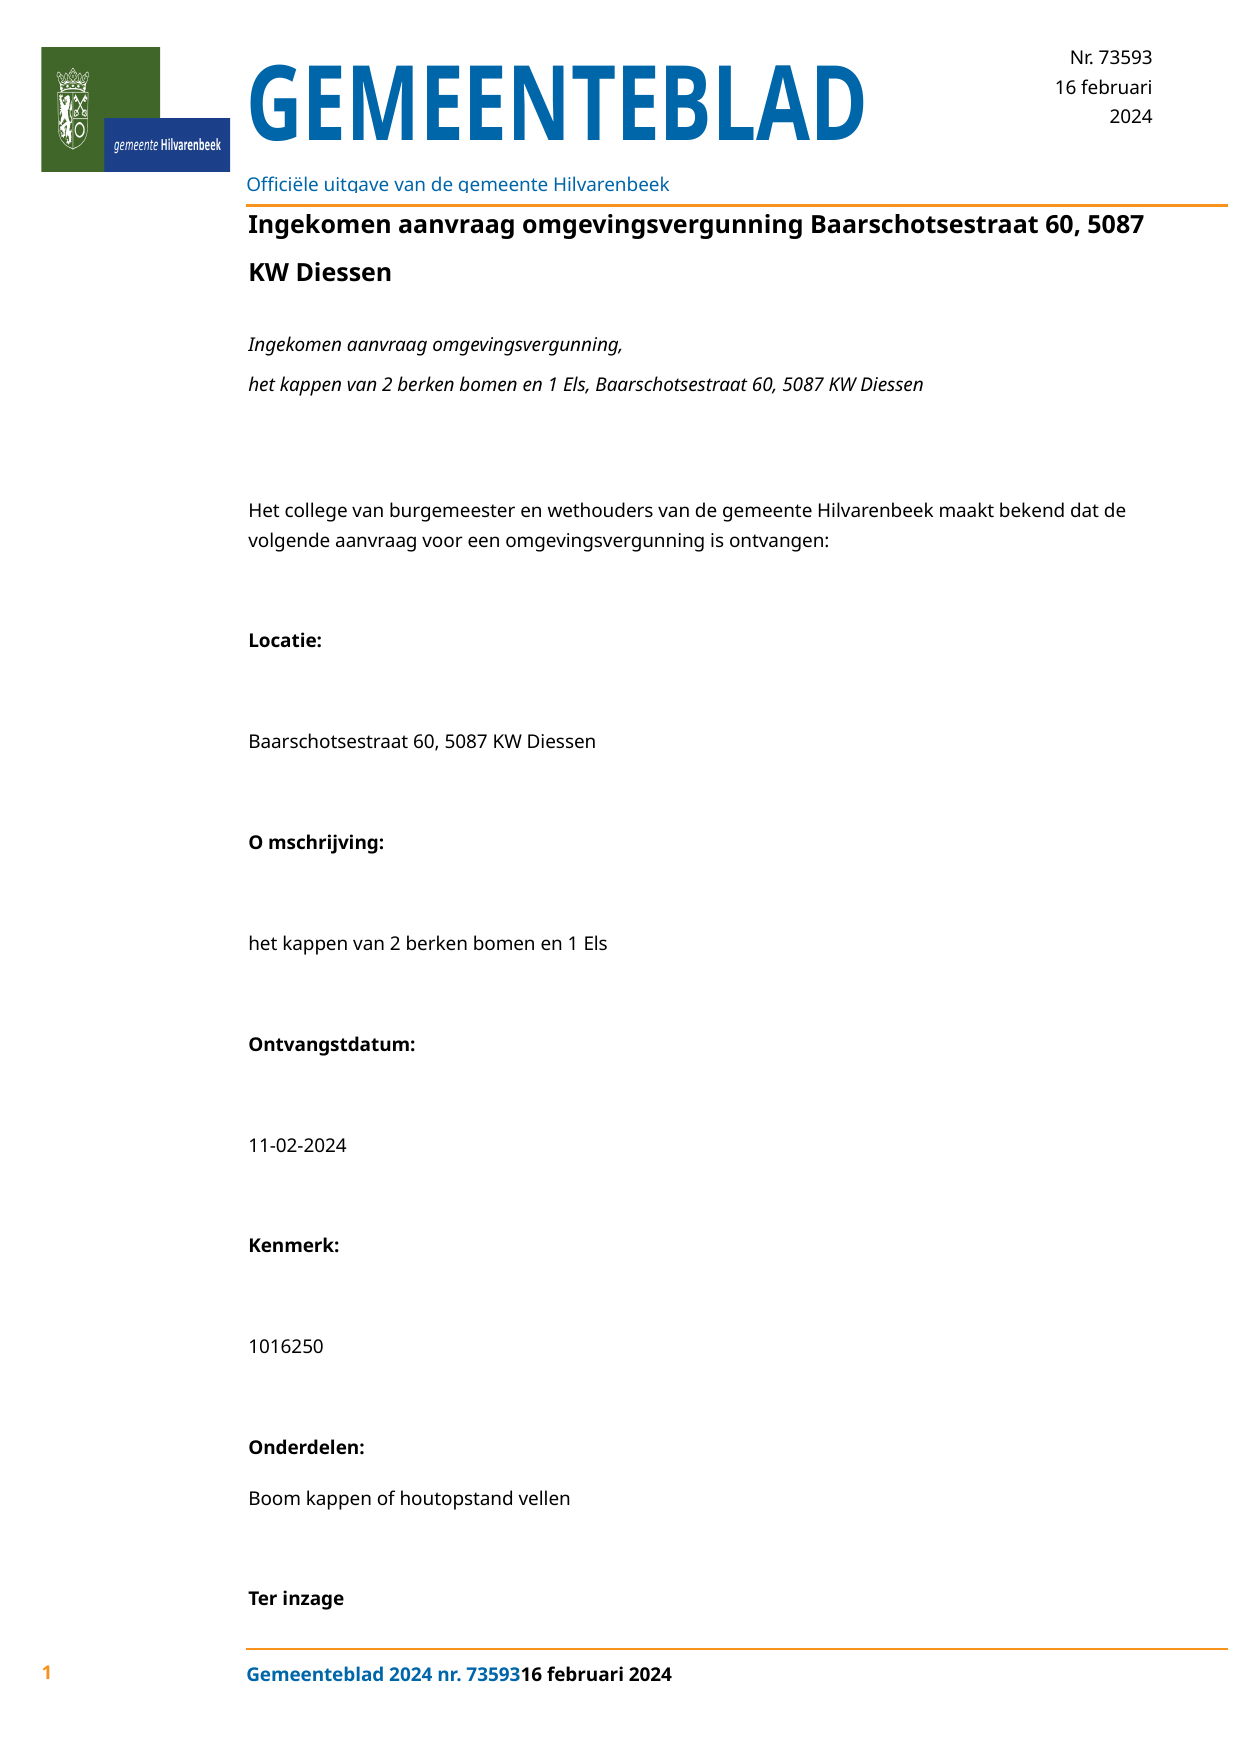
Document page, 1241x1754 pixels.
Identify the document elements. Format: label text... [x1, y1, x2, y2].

text Boom kappen of houtopstand vellen [248, 1485, 1152, 1511]
text Het college van burgemeester en wethouders van de gemeente Hilvarenbeek maakt bekend dat de volgende aanvraag voor een omgevingsvergunning is ontvangen: [248, 497, 1152, 553]
text Ter inzage [248, 1586, 1152, 1611]
text Locatie: [248, 628, 1152, 653]
text Ontvangstdatum: [248, 1031, 1152, 1057]
picture [41, 47, 231, 172]
text Ingekomen aanvraag omgevingsvergunning, [248, 331, 1152, 357]
text Kenmerk: [248, 1233, 1152, 1258]
text Onderdelen: [248, 1434, 1152, 1460]
text het kappen van 2 berken bomen en 1 Els [248, 930, 1152, 956]
text Baarschotsestraat 60, 5087 KW Diessen [248, 728, 1152, 754]
text 11-02-2024 [248, 1132, 1152, 1158]
text O mschrijving: [248, 829, 1152, 855]
text Ingekomen aanvraag omgevingsvergunning Baarschotsestraat 60, 5087 KW Diessen [248, 207, 1152, 288]
text het kappen van 2 berken bomen en 1 Els, Baarschotsestraat 60, 5087 KW Diessen [248, 371, 1152, 396]
text 1016250 [248, 1333, 1152, 1359]
